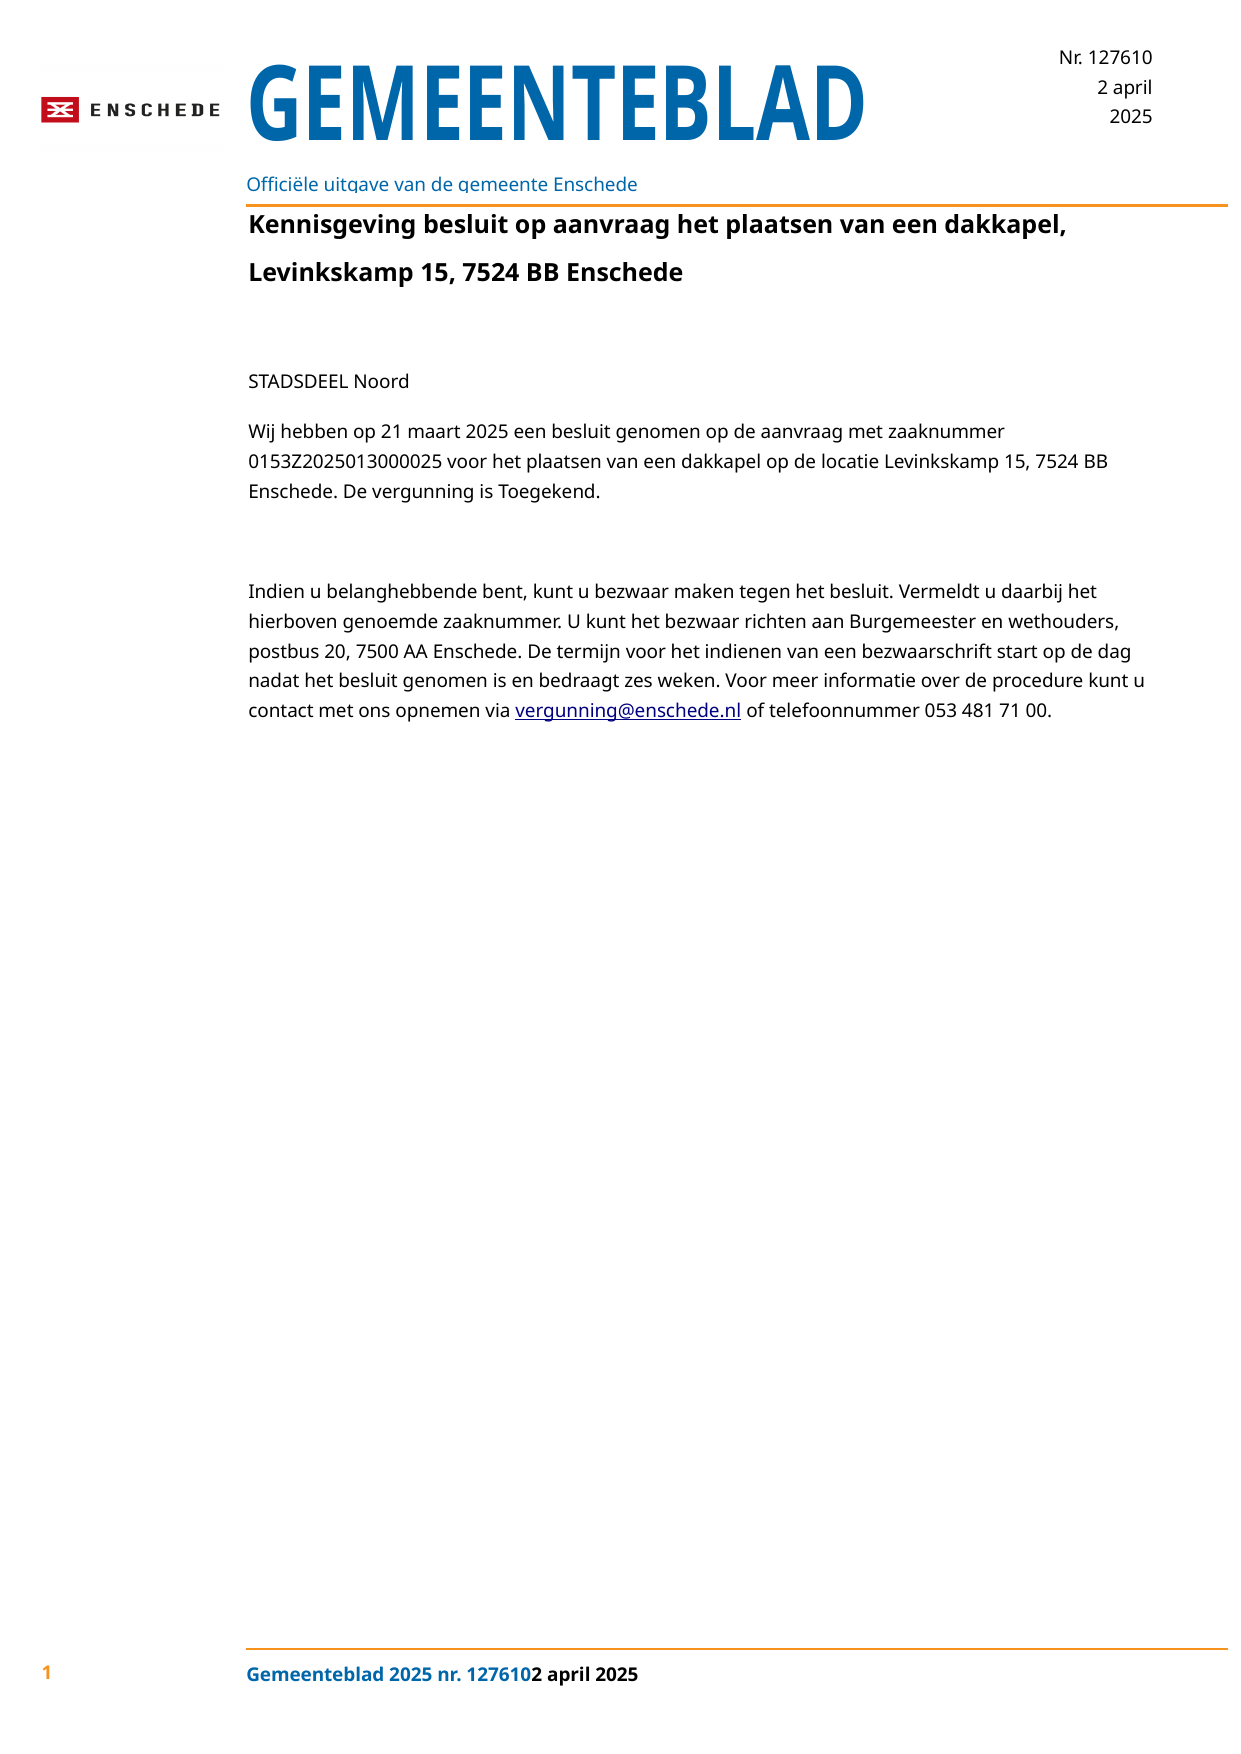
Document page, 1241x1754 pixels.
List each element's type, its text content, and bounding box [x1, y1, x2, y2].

text Kennisgeving besluit op aanvraag het plaatsen van een dakkapel, Levinkskamp 15, 7524 BB Enschede [248, 207, 1152, 288]
text STADSDEEL Noord [248, 368, 1152, 394]
picture [41, 47, 231, 172]
text Indien u belanghebbende bent, kunt u bezwaar maken tegen het besluit. Vermeldt u daarbij het hierboven genoemde zaaknummer. U kunt het bezwaar richten aan Burgemeester en wethouders, postbus 20, 7500 AA Enschede. De termijn voor het indienen van een bezwaarschrift start op de dag nadat het besluit genomen is en bedraagt zes weken. Voor meer informatie over de procedure kunt u contact met ons opnemen via vergunning@enschede.nl of telefoonnummer 053 481 71 00. [248, 579, 1152, 723]
text Wij hebben op 21 maart 2025 een besluit genomen op de aanvraag met zaaknummer 0153Z2025013000025 voor het plaatsen van een dakkapel op de locatie Levinkskamp 15, 7524 BB Enschede. De vergunning is Toegekend. [248, 419, 1152, 504]
